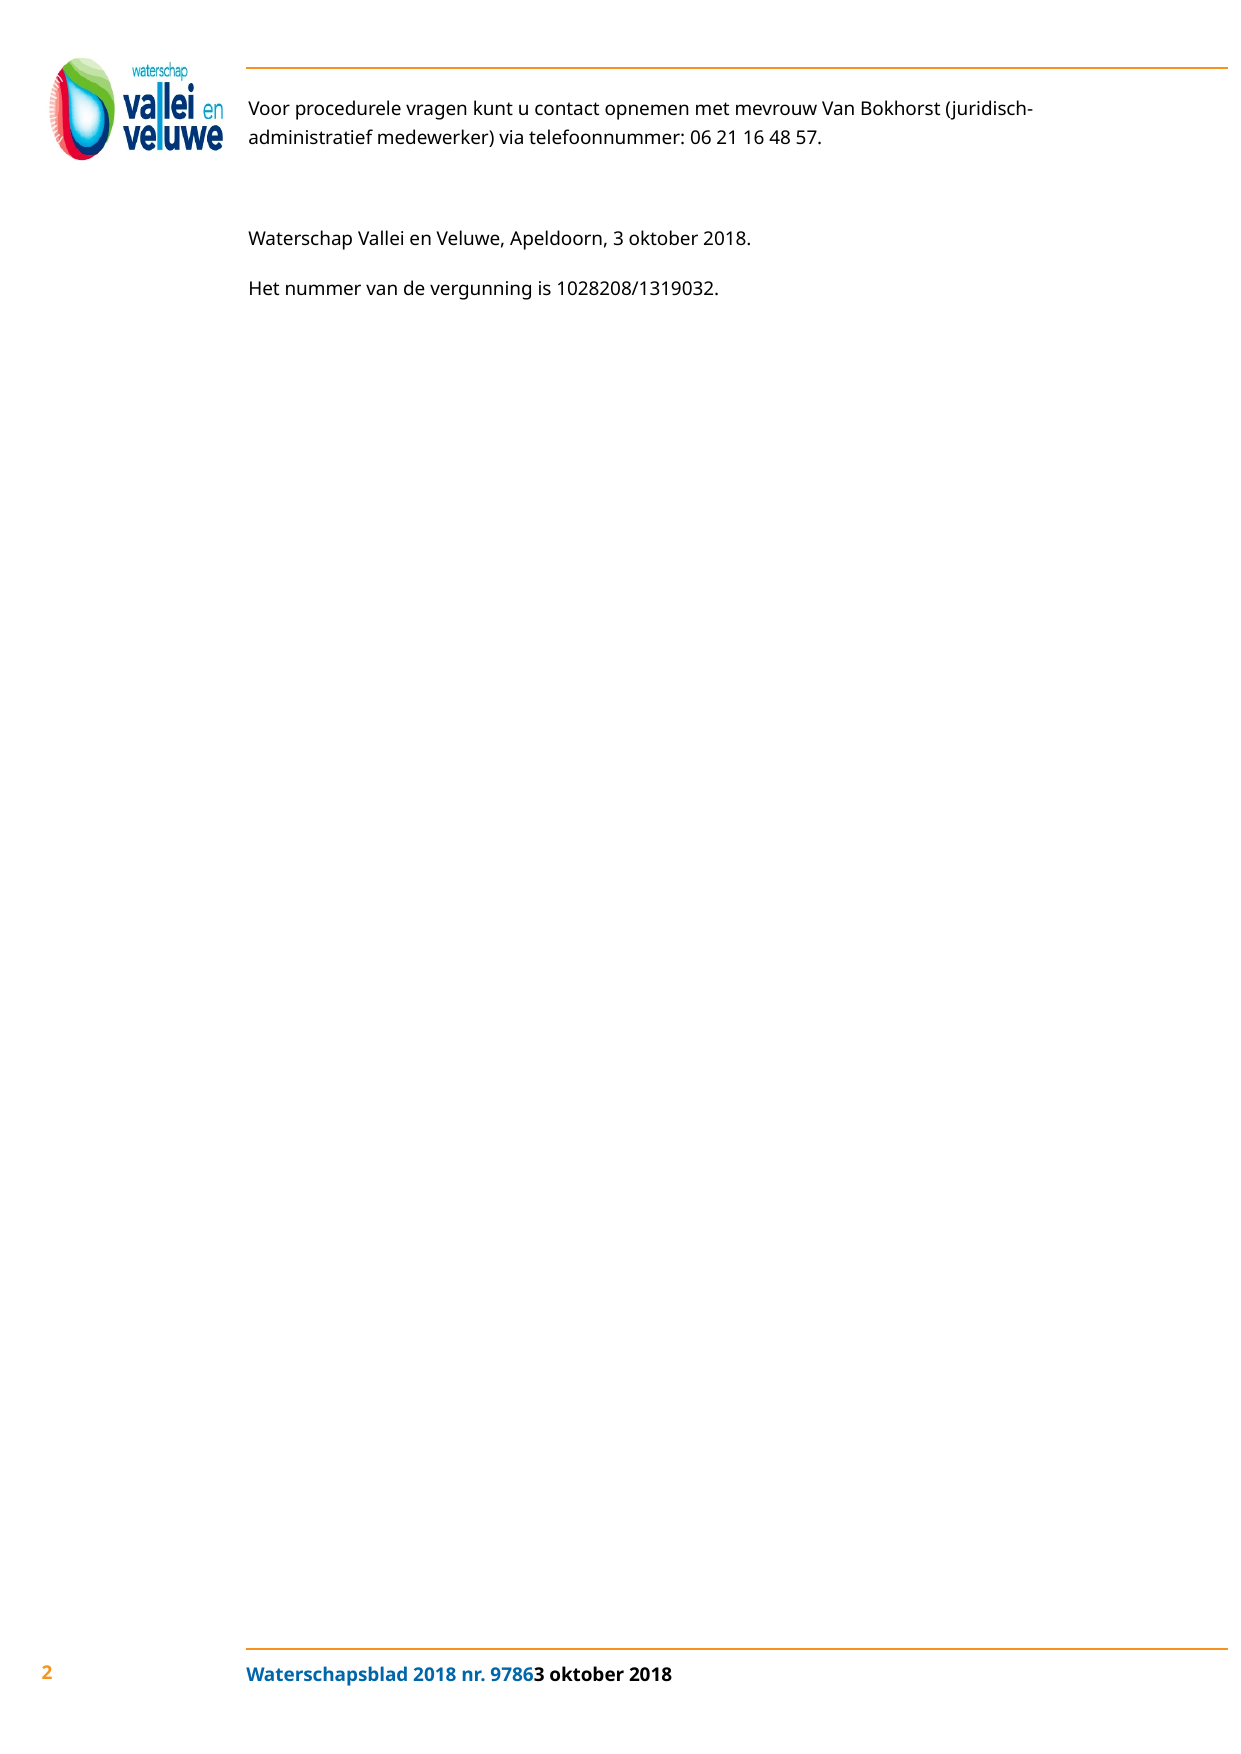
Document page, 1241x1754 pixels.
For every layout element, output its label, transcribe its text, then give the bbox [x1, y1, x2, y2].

text Waterschap Vallei en Veluwe, Apeldoorn, 3 oktober 2018. [248, 225, 1152, 251]
text Voor procedurele vragen kunt u contact opnemen met mevrouw Van Bokhorst (juridisch-administratief medewerker) via telefoonnummer: 06 21 16 48 57. [248, 95, 1152, 150]
picture [41, 47, 231, 172]
text Het nummer van de vergunning is 1028208/1319032. [248, 276, 1152, 301]
